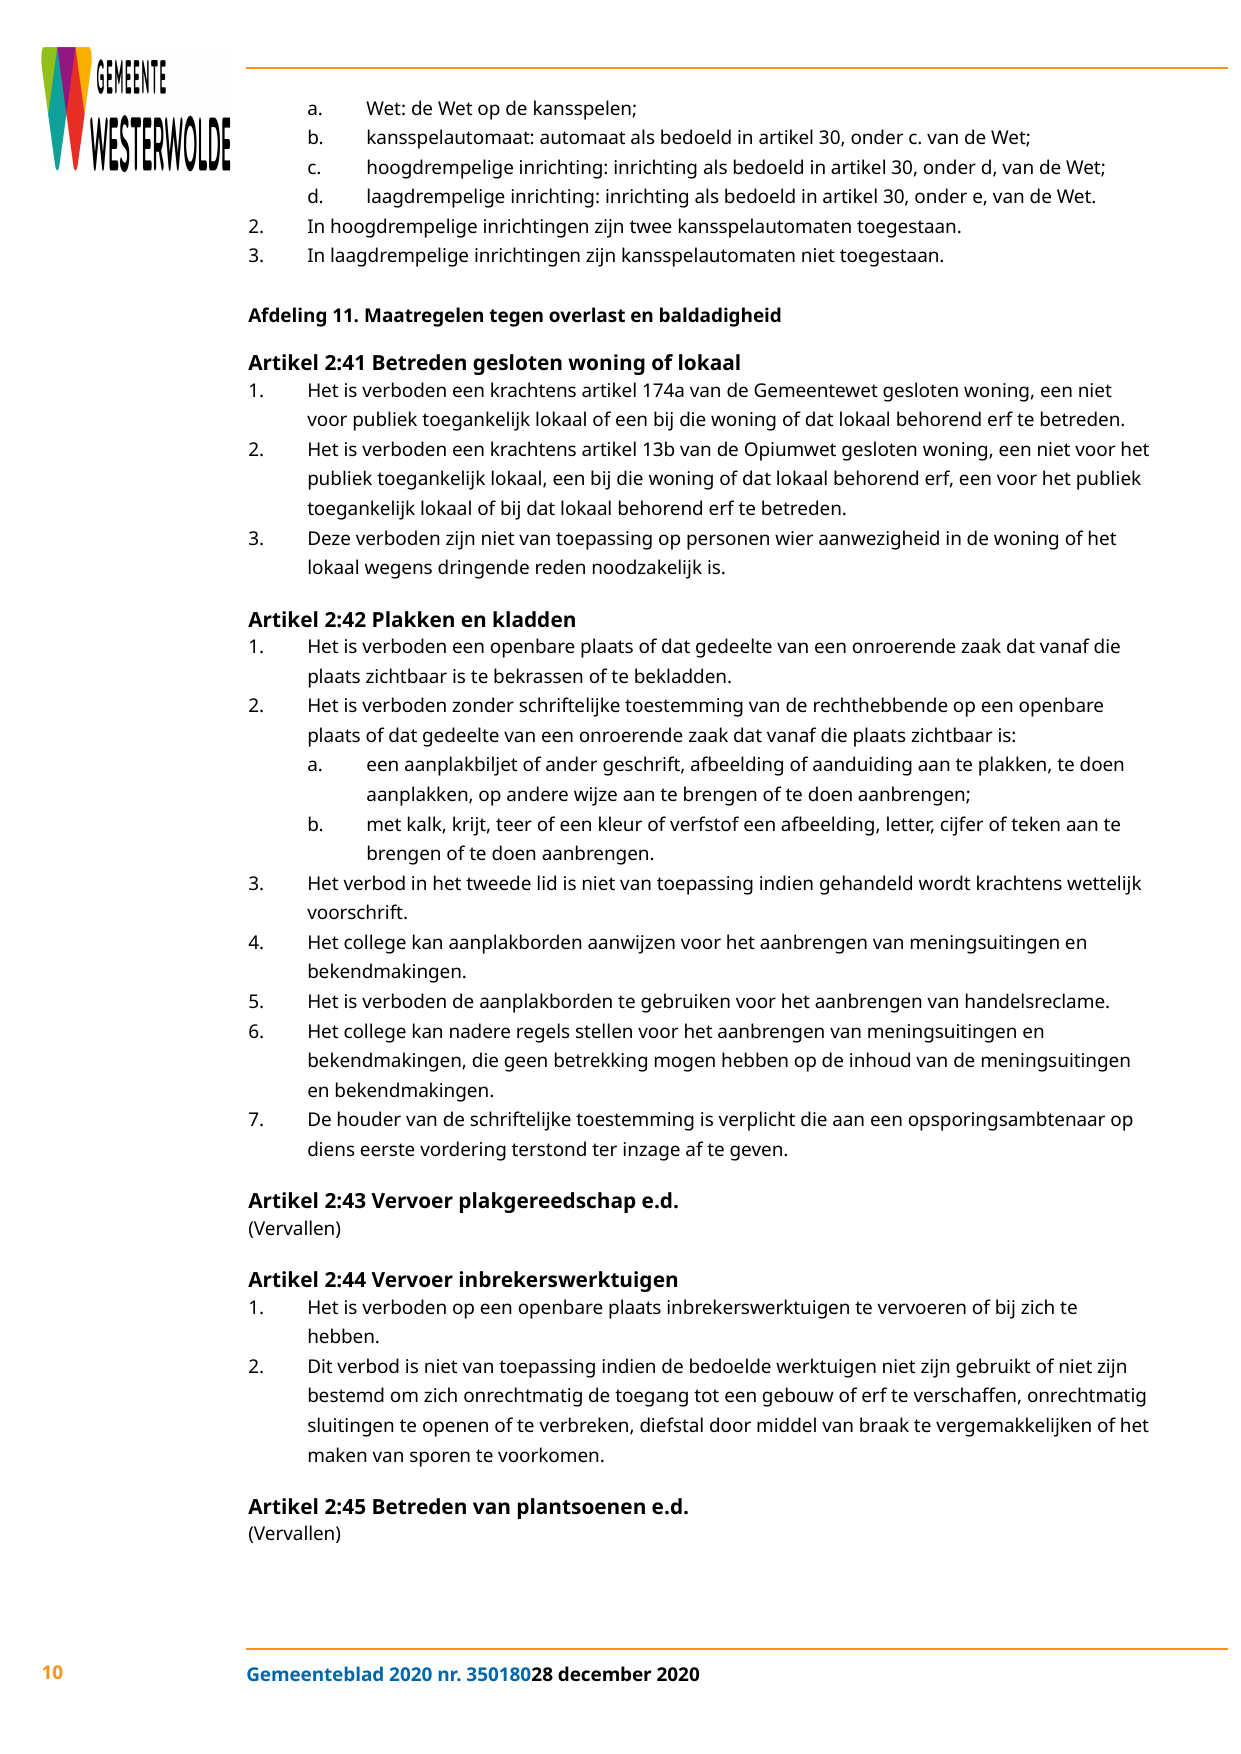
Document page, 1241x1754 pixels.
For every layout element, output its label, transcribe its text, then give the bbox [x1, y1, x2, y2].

text Artikel 2:41 Betreden gesloten woning of lokaal [248, 348, 1152, 377]
text (Vervallen) [248, 1521, 1152, 1546]
picture [41, 47, 231, 172]
list Het is verboden een krachtens artikel 13b van de Opiumwet gesloten woning, een niet voor het publiek toegankelijk lokaal, een bij die woning of dat lokaal behorend erf, een voor het publiek toegankelijk lokaal of bij dat lokaal behorend erf te betreden. [248, 436, 1152, 521]
list Het is verboden een krachtens artikel 174a van de Gemeentewet gesloten woning, een niet voor publiek toegankelijk lokaal of een bij die woning of dat lokaal behorend erf te betreden. [248, 377, 1152, 432]
text Artikel 2:42 Plakken en kladden [248, 605, 1152, 633]
list Het college kan aanplakborden aanwijzen voor het aanbrengen van meningsuitingen en bekendmakingen. [248, 929, 1152, 984]
list Het verbod in het tweede lid is niet van toepassing indien gehandeld wordt krachtens wettelijk voorschrift. [248, 870, 1152, 925]
list laagdrempelige inrichting: inrichting als bedoeld in artikel 30, onder e, van de Wet. [307, 183, 1152, 209]
list met kalk, krijt, teer of een kleur of verfstof een afbeelding, letter, cijfer of teken aan te brengen of te doen aanbrengen. [307, 811, 1152, 866]
text Artikel 2:43 Vervoer plakgereedschap e.d. [248, 1187, 1152, 1215]
list Het is verboden een openbare plaats of dat gedeelte van een onroerende zaak dat vanaf die plaats zichtbaar is te bekrassen of te bekladden. [248, 633, 1152, 688]
list In laagdrempelige inrichtingen zijn kansspelautomaten niet toegestaan. [248, 243, 1152, 268]
text Artikel 2:44 Vervoer inbrekerswerktuigen [248, 1265, 1152, 1294]
list kansspelautomaat: automaat als bedoeld in artikel 30, onder c. van de Wet; [307, 124, 1152, 150]
list Het is verboden zonder schriftelijke toestemming van de rechthebbende op een openbare plaats of dat gedeelte van een onroerende zaak dat vanaf die plaats zichtbaar is: [248, 692, 1152, 748]
list De houder van de schriftelijke toestemming is verplicht die aan een opsporingsambtenaar op diens eerste vordering terstond ter inzage af te geven. [248, 1107, 1152, 1162]
list hoogdrempelige inrichting: inrichting als bedoeld in artikel 30, onder d, van de Wet; [307, 154, 1152, 180]
list Het is verboden de aanplakborden te gebruiken voor het aanbrengen van handelsreclame. [248, 988, 1152, 1014]
text (Vervallen) [248, 1215, 1152, 1241]
list Deze verboden zijn niet van toepassing op personen wier aanwezigheid in de woning of het lokaal wegens dringende reden noodzakelijk is. [248, 525, 1152, 580]
list Het college kan nadere regels stellen voor het aanbrengen van meningsuitingen en bekendmakingen, die geen betrekking mogen hebben op de inhoud van de meningsuitingen en bekendmakingen. [248, 1018, 1152, 1103]
list In hoogdrempelige inrichtingen zijn twee kansspelautomaten toegestaan. [248, 213, 1152, 239]
text Afdeling 11. Maatregelen tegen overlast en baldadigheid [248, 302, 1152, 328]
list Het is verboden op een openbare plaats inbrekerswerktuigen te vervoeren of bij zich te hebben. [248, 1294, 1152, 1349]
list Dit verbod is niet van toepassing indien de bedoelde werktuigen niet zijn gebruikt of niet zijn bestemd om zich onrechtmatig de toegang tot een gebouw of erf te verschaffen, onrechtmatig sluitingen te openen of te verbreken, diefstal door middel van braak te vergemakkelijken of het maken van sporen te voorkomen. [248, 1353, 1152, 1467]
text Artikel 2:45 Betreden van plantsoenen e.d. [248, 1492, 1152, 1521]
list een aanplakbiljet of ander geschrift, afbeelding of aanduiding aan te plakken, te doen aanplakken, op andere wijze aan te brengen of te doen aanbrengen; [307, 752, 1152, 807]
list Wet: de Wet op de kansspelen; [307, 95, 1152, 121]
